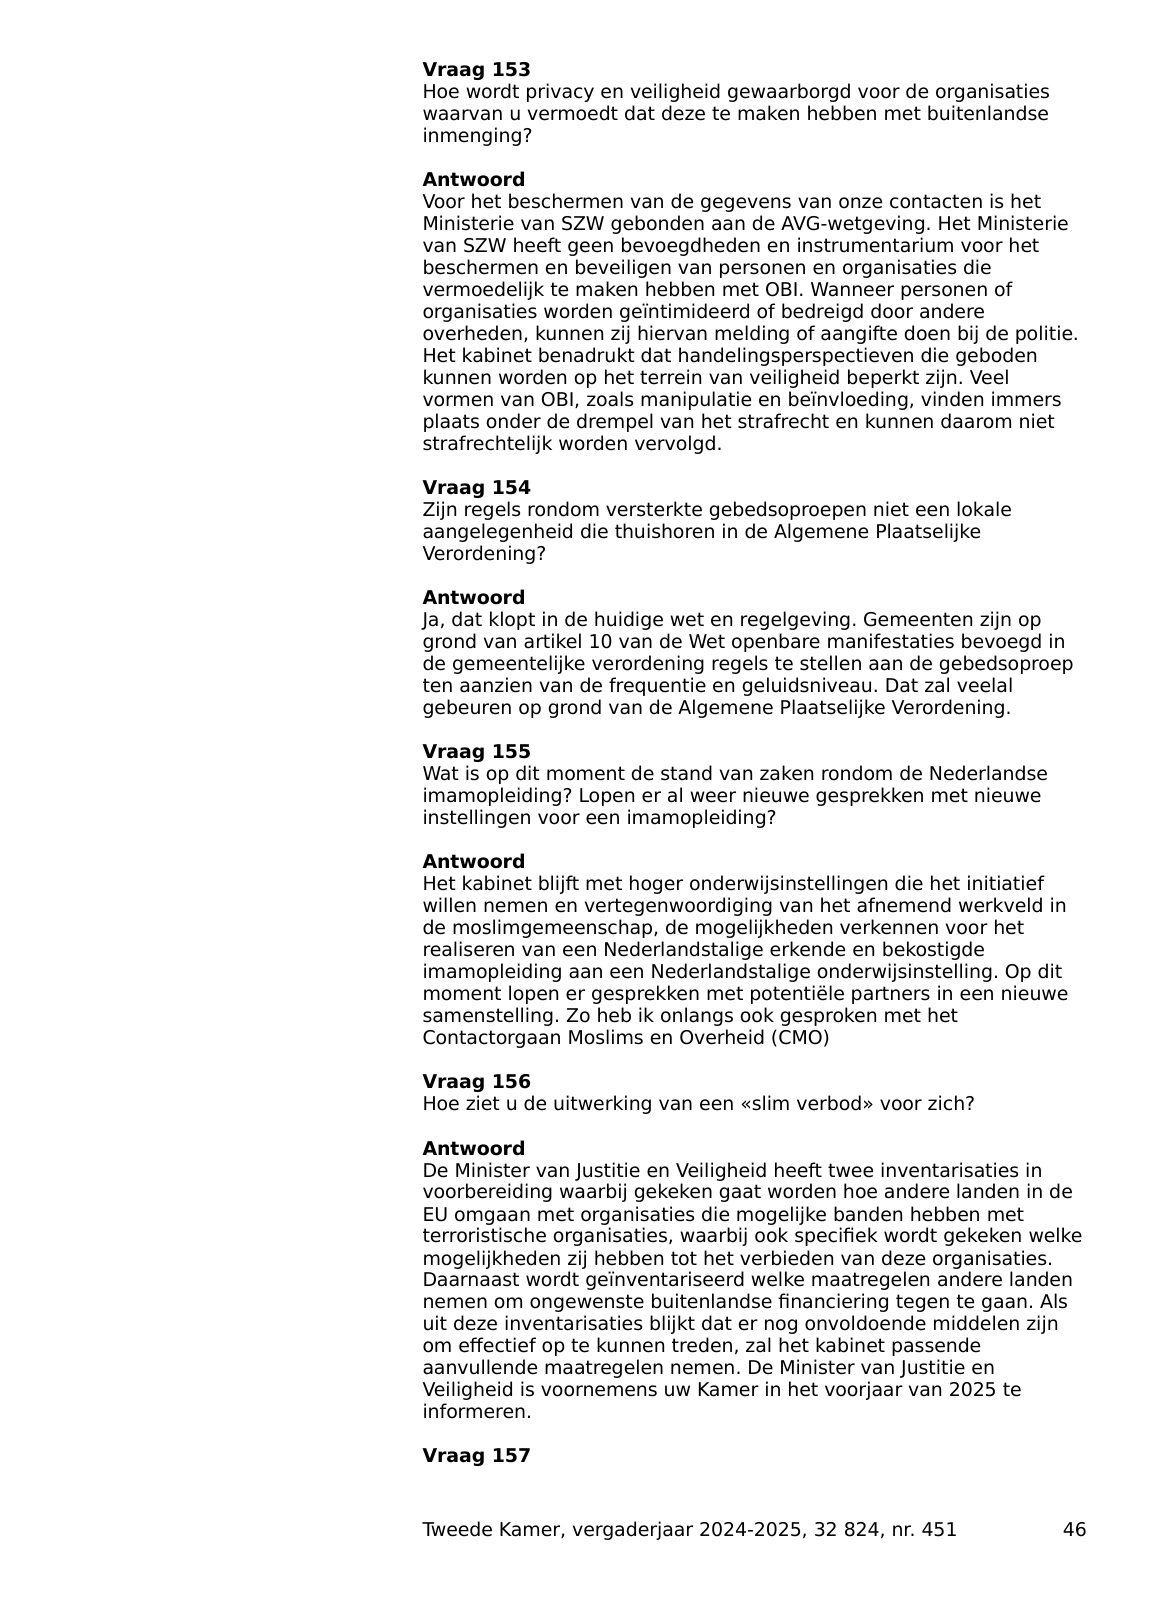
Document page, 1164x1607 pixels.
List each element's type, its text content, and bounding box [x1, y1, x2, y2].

text Vraag 153 [422, 59, 1087, 81]
text Vraag 155 [422, 741, 1087, 763]
text Voor het beschermen van de gegevens van onze contacten is het Ministerie van SZW gebonden aan de AVG-wetgeving. Het Ministerie van SZW heeft geen bevoegdheden en instrumentarium voor het beschermen en beveiligen van personen en organisaties die vermoedelijk te maken hebben met OBI. Wanneer personen of organisaties worden geïntimideerd of bedreigd door andere overheden, kunnen zij hiervan melding of aangifte doen bij de politie. Het kabinet benadrukt dat handelingsperspectieven die geboden kunnen worden op het terrein van veiligheid beperkt zijn. Veel vormen van OBI, zoals manipulatie en beïnvloeding, vinden immers plaats onder de drempel van het strafrecht en kunnen daarom niet strafrechtelijk worden vervolgd. [422, 191, 1087, 455]
text De Minister van Justitie en Veiligheid heeft twee inventarisaties in voorbereiding waarbij gekeken gaat worden hoe andere landen in de EU omgaan met organisaties die mogelijke banden hebben met terroristische organisaties, waarbij ook specifiek wordt gekeken welke mogelijkheden zij hebben tot het verbieden van deze organisaties. Daarnaast wordt geïnventariseerd welke maatregelen andere landen nemen om ongewenste buitenlandse financiering tegen te gaan. Als uit deze inventarisaties blijkt dat er nog onvoldoende middelen zijn om effectief op te kunnen treden, zal het kabinet passende aanvullende maatregelen nemen. De Minister van Justitie en Veiligheid is voornemens uw Kamer in het voorjaar van 2025 te informeren. [422, 1159, 1087, 1423]
text Wat is op dit moment de stand van zaken rondom de Nederlandse imamopleiding? Lopen er al weer nieuwe gesprekken met nieuwe instellingen voor een imamopleiding? [422, 763, 1087, 829]
text Antwoord [422, 1137, 1087, 1159]
text Vraag 156 [422, 1071, 1087, 1093]
text Antwoord [422, 587, 1087, 609]
text Ja, dat klopt in de huidige wet en regelgeving. Gemeenten zijn op grond van artikel 10 van de Wet openbare manifestaties bevoegd in de gemeentelijke verordening regels te stellen aan de gebedsoproep ten aanzien van de frequentie en geluidsniveau. Dat zal veelal gebeuren op grond van de Algemene Plaatselijke Verordening. [422, 609, 1087, 719]
text Vraag 157 [422, 1445, 1087, 1467]
text Hoe ziet u de uitwerking van een «slim verbod» voor zich? [422, 1093, 1087, 1115]
text Hoe wordt privacy en veiligheid gewaarborgd voor de organisaties waarvan u vermoedt dat deze te maken hebben met buitenlandse inmenging? [422, 81, 1087, 147]
text Het kabinet blijft met hoger onderwijsinstellingen die het initiatief willen nemen en vertegenwoordiging van het afnemend werkveld in de moslimgemeenschap, de mogelijkheden verkennen voor het realiseren van een Nederlandstalige erkende en bekostigde imamopleiding aan een Nederlandstalige onderwijsinstelling. Op dit moment lopen er gesprekken met potentiële partners in een nieuwe samenstelling. Zo heb ik onlangs ook gesproken met het Contactorgaan Moslims en Overheid (CMO) [422, 873, 1087, 1049]
text Zijn regels rondom versterkte gebedsoproepen niet een lokale aangelegenheid die thuishoren in de Algemene Plaatselijke Verordening? [422, 499, 1087, 565]
text Antwoord [422, 169, 1087, 191]
text Antwoord [422, 851, 1087, 873]
text Vraag 154 [422, 477, 1087, 499]
